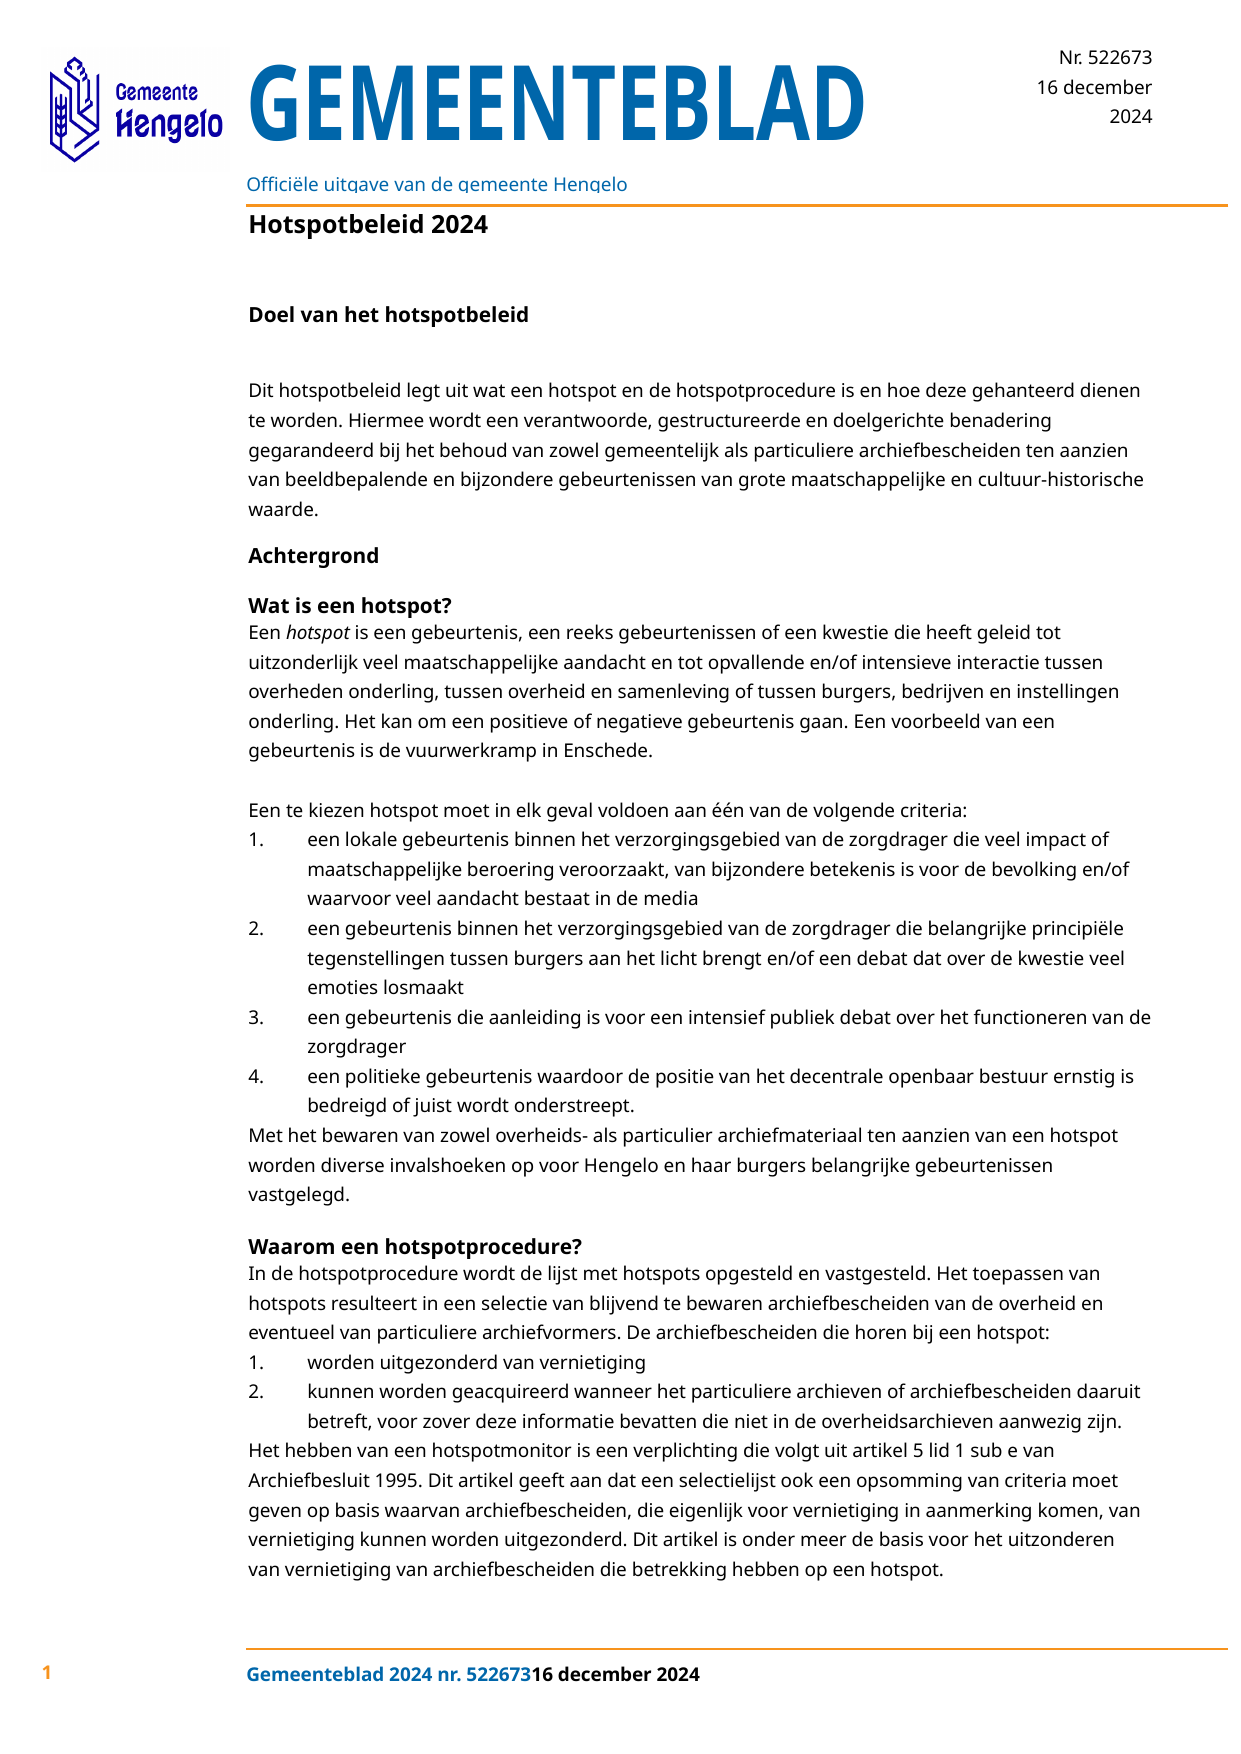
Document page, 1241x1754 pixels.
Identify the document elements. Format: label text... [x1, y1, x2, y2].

picture [41, 47, 231, 172]
text Dit hotspotbeleid legt uit wat een hotspot en de hotspotprocedure is en hoe deze gehanteerd dienen te worden. Hiermee wordt een verantwoorde, gestructureerde en doelgerichte benadering gegarandeerd bij het behoud van zowel gemeentelijk als particuliere archiefbescheiden ten aanzien van beeldbepalende en bijzondere gebeurtenissen van grote maatschappelijke en cultuur-historische waarde. [248, 378, 1152, 522]
list een gebeurtenis binnen het verzorgingsgebied van de zorgdrager die belangrijke principiële tegenstellingen tussen burgers aan het licht brengt en/of een debat dat over de kwestie veel emoties losmaakt [248, 915, 1152, 1000]
text Waarom een hotspotprocedure? [248, 1232, 1152, 1260]
list een lokale gebeurtenis binnen het verzorgingsgebied van de zorgdrager die veel impact of maatschappelijke beroering veroorzaakt, van bijzondere betekenis is voor de bevolking en/of waarvoor veel aandacht bestaat in de media [248, 826, 1152, 911]
text Wat is een hotspot? [248, 591, 1152, 619]
text Het hebben van een hotspotmonitor is een verplichting die volgt uit artikel 5 lid 1 sub e van Archiefbesluit 1995. Dit artikel geeft aan dat een selectielijst ook een opsomming van criteria moet geven op basis waarvan archiefbescheiden, die eigenlijk voor vernietiging in aanmerking komen, van vernietiging kunnen worden uitgezonderd. Dit artikel is onder meer de basis voor het uitzonderen van vernietiging van archiefbescheiden die betrekking hebben op een hotspot. [248, 1438, 1152, 1582]
text In de hotspotprocedure wordt de lijst met hotspots opgesteld en vastgesteld. Het toepassen van hotspots resulteert in een selectie van blijvend te bewaren archiefbescheiden van de overheid en eventueel van particuliere archiefvormers. De archiefbescheiden die horen bij een hotspot: [248, 1260, 1152, 1345]
list worden uitgezonderd van vernietiging [248, 1349, 1152, 1375]
list een gebeurtenis die aanleiding is voor een intensief publiek debat over het functioneren van de zorgdrager [248, 1004, 1152, 1059]
text Een te kiezen hotspot moet in elk geval voldoen aan één van de volgende criteria: [248, 797, 1152, 822]
text Met het bewaren van zowel overheids- als particulier archiefmateriaal ten aanzien van een hotspot worden diverse invalshoeken op voor Hengelo en haar burgers belangrijke gebeurtenissen vastgelegd. [248, 1122, 1152, 1207]
text Achtergrond [248, 542, 1152, 570]
text Doel van het hotspotbeleid [248, 300, 1152, 328]
list kunnen worden geacquireerd wanneer het particuliere archieven of archiefbescheiden daaruit betreft, voor zover deze informatie bevatten die niet in de overheidsarchieven aanwezig zijn. [248, 1378, 1152, 1434]
list een politieke gebeurtenis waardoor de positie van het decentrale openbaar bestuur ernstig is bedreigd of juist wordt onderstreept. [248, 1063, 1152, 1118]
text Hotspotbeleid 2024 [248, 207, 1152, 241]
text Een hotspot is een gebeurtenis, een reeks gebeurtenissen of een kwestie die heeft geleid tot uitzonderlijk veel maatschappelijke aandacht en tot opvallende en/of intensieve interactie tussen overheden onderling, tussen overheid en samenleving of tussen burgers, bedrijven en instellingen onderling. Het kan om een positieve of negatieve gebeurtenis gaan. Een voorbeeld van een gebeurtenis is de vuurwerkramp in Enschede. [248, 619, 1152, 763]
